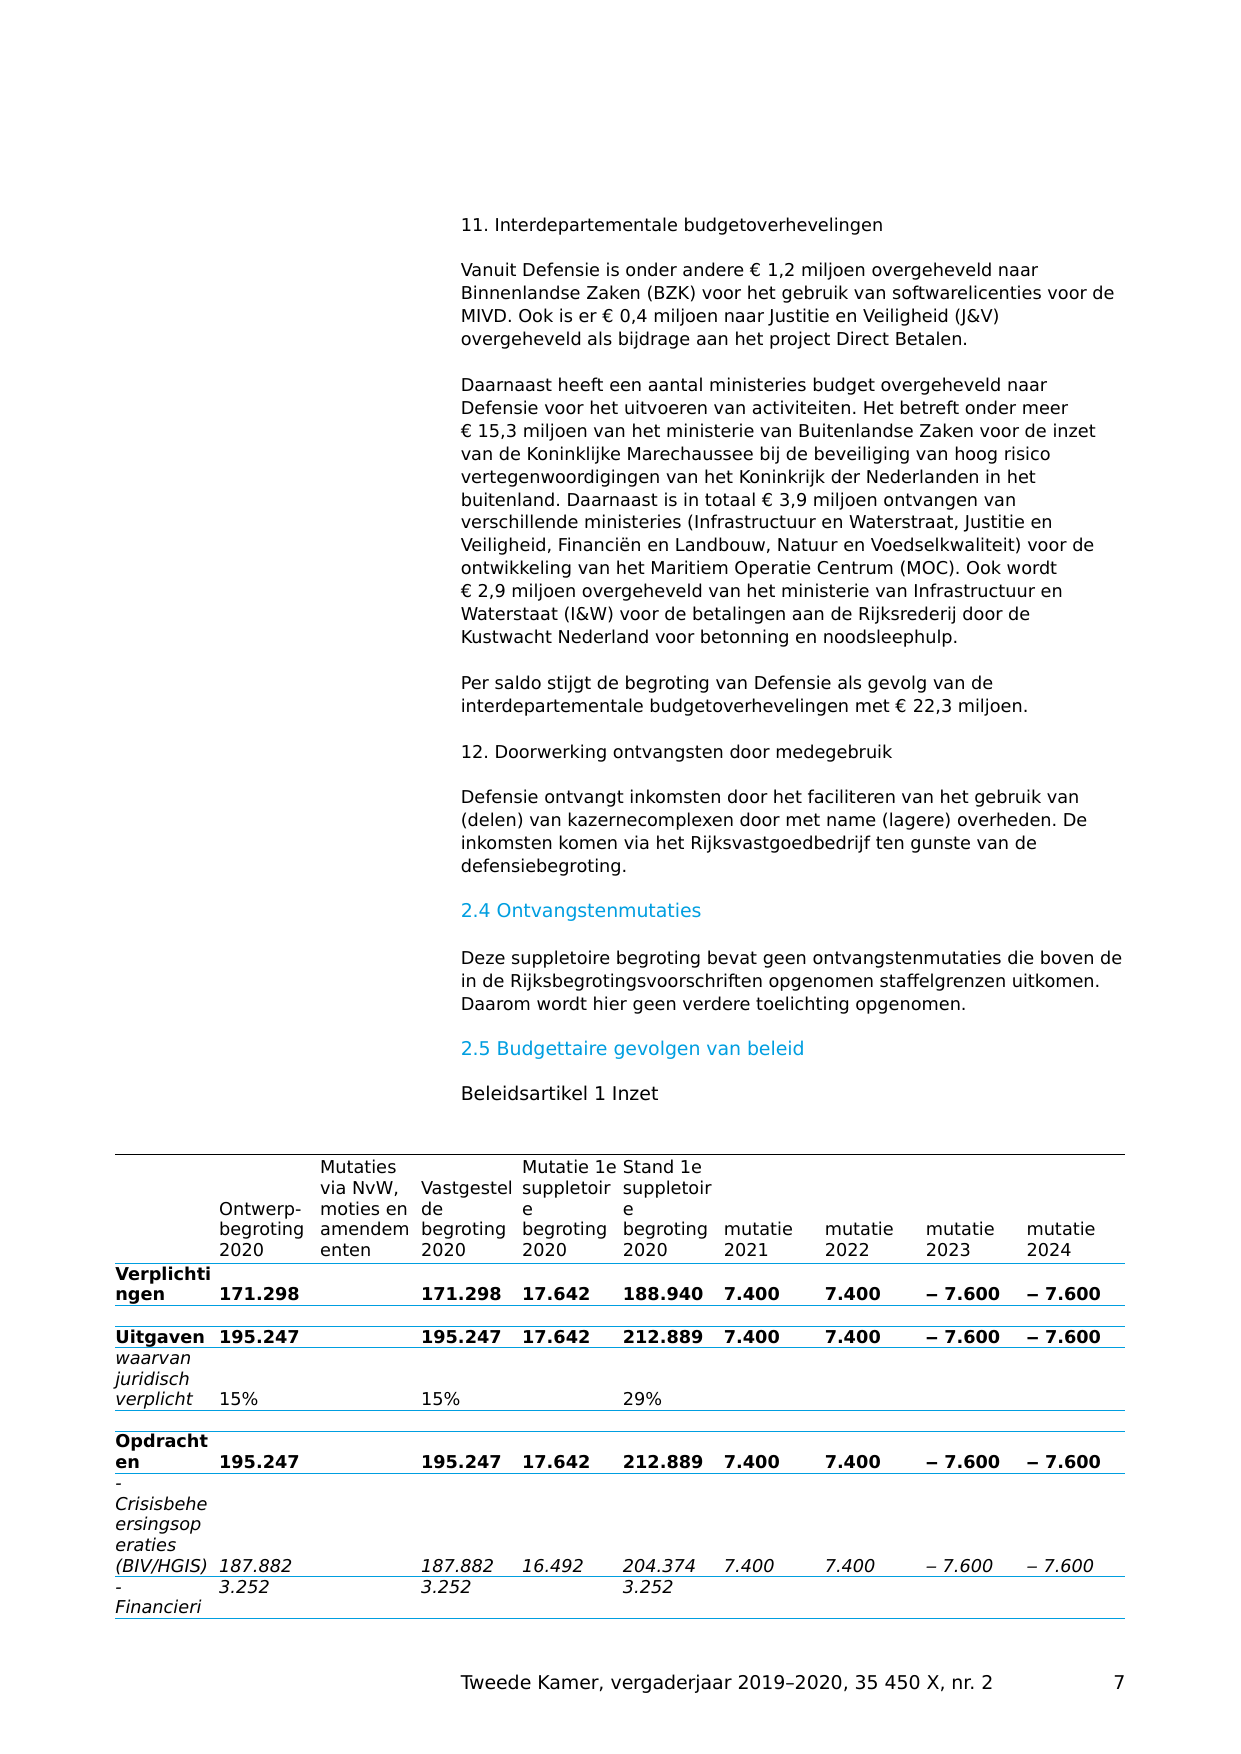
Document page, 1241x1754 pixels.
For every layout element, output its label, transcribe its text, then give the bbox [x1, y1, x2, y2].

table_cell [1024, 1577, 1125, 1618]
title 2.5 Budgettaire gevolgen van beleid [461, 1037, 1125, 1059]
table_cell [721, 1577, 822, 1618]
table_cell 7.400 [721, 1432, 822, 1473]
table_cell ‒ 7.600 [1024, 1327, 1125, 1347]
table_cell 7.400 [822, 1474, 923, 1576]
table_cell Uitgaven [115, 1327, 216, 1347]
table_cell 7.400 [822, 1432, 923, 1473]
table_cell ‒ 7.600 [1024, 1432, 1125, 1473]
table_header Artikel 1 Inzet (bedragen x € 1.000) [115, 1129, 1125, 1154]
table_cell Vastgestelde begroting 2020 [418, 1155, 519, 1263]
table_cell [115, 1155, 216, 1263]
table_cell 17.642 [519, 1264, 620, 1305]
table_cell 7.400 [822, 1327, 923, 1347]
table_cell [721, 1411, 822, 1431]
table_cell 3.252 [216, 1577, 317, 1618]
table_cell ‒ 7.600 [923, 1264, 1023, 1305]
table_cell 212.889 [620, 1432, 721, 1473]
table_cell [822, 1348, 923, 1410]
title 2.4 Ontvangstenmutaties [461, 900, 1125, 922]
table_cell [923, 1306, 1023, 1326]
table_cell 212.889 [620, 1327, 721, 1347]
table_cell 17.642 [519, 1327, 620, 1347]
table_cell - Crisisbeheersingsoperaties (BIV/HGIS) [115, 1474, 216, 1576]
table_cell 7.400 [721, 1327, 822, 1347]
table_cell 188.940 [620, 1264, 721, 1305]
table_cell 15% [216, 1348, 317, 1410]
table_cell [721, 1306, 822, 1326]
table_cell [317, 1432, 418, 1473]
text 12. Doorwerking ontvangsten door medegebruik [461, 740, 1125, 763]
table_cell [923, 1411, 1023, 1431]
table_cell [620, 1306, 721, 1326]
table_cell 7.400 [721, 1264, 822, 1305]
table_cell [216, 1306, 317, 1326]
table_cell [317, 1306, 418, 1326]
table_cell 7.400 [721, 1474, 822, 1576]
text Per saldo stijgt de begroting van Defensie als gevolg van de interdepartementale budgetoverhevelingen met € 22,3 miljoen. [461, 671, 1125, 717]
table_cell Ontwerp-begroting 2020 [216, 1155, 317, 1263]
table_cell ‒ 7.600 [923, 1327, 1023, 1347]
table_cell 7.400 [822, 1264, 923, 1305]
table_cell waarvan juridisch verplicht [115, 1348, 216, 1410]
table_cell 3.252 [418, 1577, 519, 1618]
table_cell ‒ 7.600 [923, 1474, 1023, 1576]
text Daarnaast heeft een aantal ministeries budget overgeheveld naar Defensie voor het uitvoeren van activiteiten. Het betreft onder meer € 15,3 miljoen van het ministerie van Buitenlandse Zaken voor de inzet van de Koninklijke Marechaussee bij de beveiliging van hoog risico vertegenwoordigingen van het Koninkrijk der Nederlanden in het buitenland. Daarnaast is in totaal € 3,9 miljoen ontvangen van verschillende ministeries (Infrastructuur en Waterstraat, Justitie en Veiligheid, Financiën en Landbouw, Natuur en Voedselkwaliteit) voor de ontwikkeling van het Maritiem Operatie Centrum (MOC). Ook wordt € 2,9 miljoen overgeheveld van het ministerie van Infrastructuur en Waterstaat (I&W) voor de betalingen aan de Rijksrederij door de Kustwacht Nederland voor betonning en noodsleephulp. [461, 373, 1125, 648]
table_cell 195.247 [418, 1432, 519, 1473]
table_cell 15% [418, 1348, 519, 1410]
text Defensie ontvangt inkomsten door het faciliteren van het gebruik van (delen) van kazernecomplexen door met name (lagere) overheden. De inkomsten komen via het Rijksvastgoedbedrijf ten gunste van de defensiebegroting. [461, 786, 1125, 877]
text Vanuit Defensie is onder andere € 1,2 miljoen overgeheveld naar Binnenlandse Zaken (BZK) voor het gebruik van softwarelicenties voor de MIVD. Ook is er € 0,4 miljoen naar Justitie en Veiligheid (J&V) overgeheveld als bijdrage aan het project Direct Betalen. [461, 258, 1125, 350]
table_cell 171.298 [418, 1264, 519, 1305]
table_cell [418, 1411, 519, 1431]
table_cell mutatie 2021 [721, 1155, 822, 1263]
table_cell [317, 1474, 418, 1576]
table_cell [115, 1411, 216, 1431]
table_cell [519, 1306, 620, 1326]
table_cell 195.247 [216, 1432, 317, 1473]
table_cell [923, 1577, 1023, 1618]
table_cell - Financieri [115, 1577, 216, 1618]
table_cell [822, 1306, 923, 1326]
table_cell [418, 1306, 519, 1326]
table_cell [1024, 1348, 1125, 1410]
table_cell [822, 1411, 923, 1431]
title Beleidsartikel 1 Inzet [461, 1083, 1125, 1105]
table_cell ‒ 7.600 [1024, 1474, 1125, 1576]
table_cell Mutaties via NvW, moties en amendementen [317, 1155, 418, 1263]
table_cell ‒ 7.600 [1024, 1264, 1125, 1305]
table_cell [317, 1264, 418, 1305]
table_cell [317, 1348, 418, 1410]
text Deze suppletoire begroting bevat geen ontvangstenmutaties die boven de in de Rijksbegrotingsvoorschriften opgenomen staffelgrenzen uitkomen. Daarom wordt hier geen verdere toelichting opgenomen. [461, 946, 1125, 1014]
table_cell ‒ 7.600 [923, 1432, 1023, 1473]
table_cell mutatie 2023 [923, 1155, 1023, 1263]
table_cell [519, 1411, 620, 1431]
table_cell 195.247 [418, 1327, 519, 1347]
table_cell 171.298 [216, 1264, 317, 1305]
table_cell Verplichtingen [115, 1264, 216, 1305]
table_cell Opdrachten [115, 1432, 216, 1473]
table_cell Mutatie 1e suppletoire begroting 2020 [519, 1155, 620, 1263]
table_cell [1024, 1411, 1125, 1431]
table_cell [115, 1306, 216, 1326]
table_cell [519, 1348, 620, 1410]
table_cell [1024, 1306, 1125, 1326]
table_cell [317, 1327, 418, 1347]
table_cell mutatie 2022 [822, 1155, 923, 1263]
table_cell [216, 1411, 317, 1431]
table_cell [721, 1348, 822, 1410]
table_cell 17.642 [519, 1432, 620, 1473]
table_cell [317, 1577, 418, 1618]
table_cell 187.882 [418, 1474, 519, 1576]
table_cell Stand 1e suppletoire begroting 2020 [620, 1155, 721, 1263]
table_cell [923, 1348, 1023, 1410]
table_cell [822, 1577, 923, 1618]
table_cell mutatie 2024 [1024, 1155, 1125, 1263]
table_cell [620, 1411, 721, 1431]
table_cell [317, 1411, 418, 1431]
table_cell 16.492 [519, 1474, 620, 1576]
table_cell 3.252 [620, 1577, 721, 1618]
table_cell 195.247 [216, 1327, 317, 1347]
table_cell [519, 1577, 620, 1618]
table_cell 29% [620, 1348, 721, 1410]
table_cell 187.882 [216, 1474, 317, 1576]
table_cell 204.374 [620, 1474, 721, 1576]
text 11. Interdepartementale budgetoverhevelingen [461, 213, 1125, 236]
